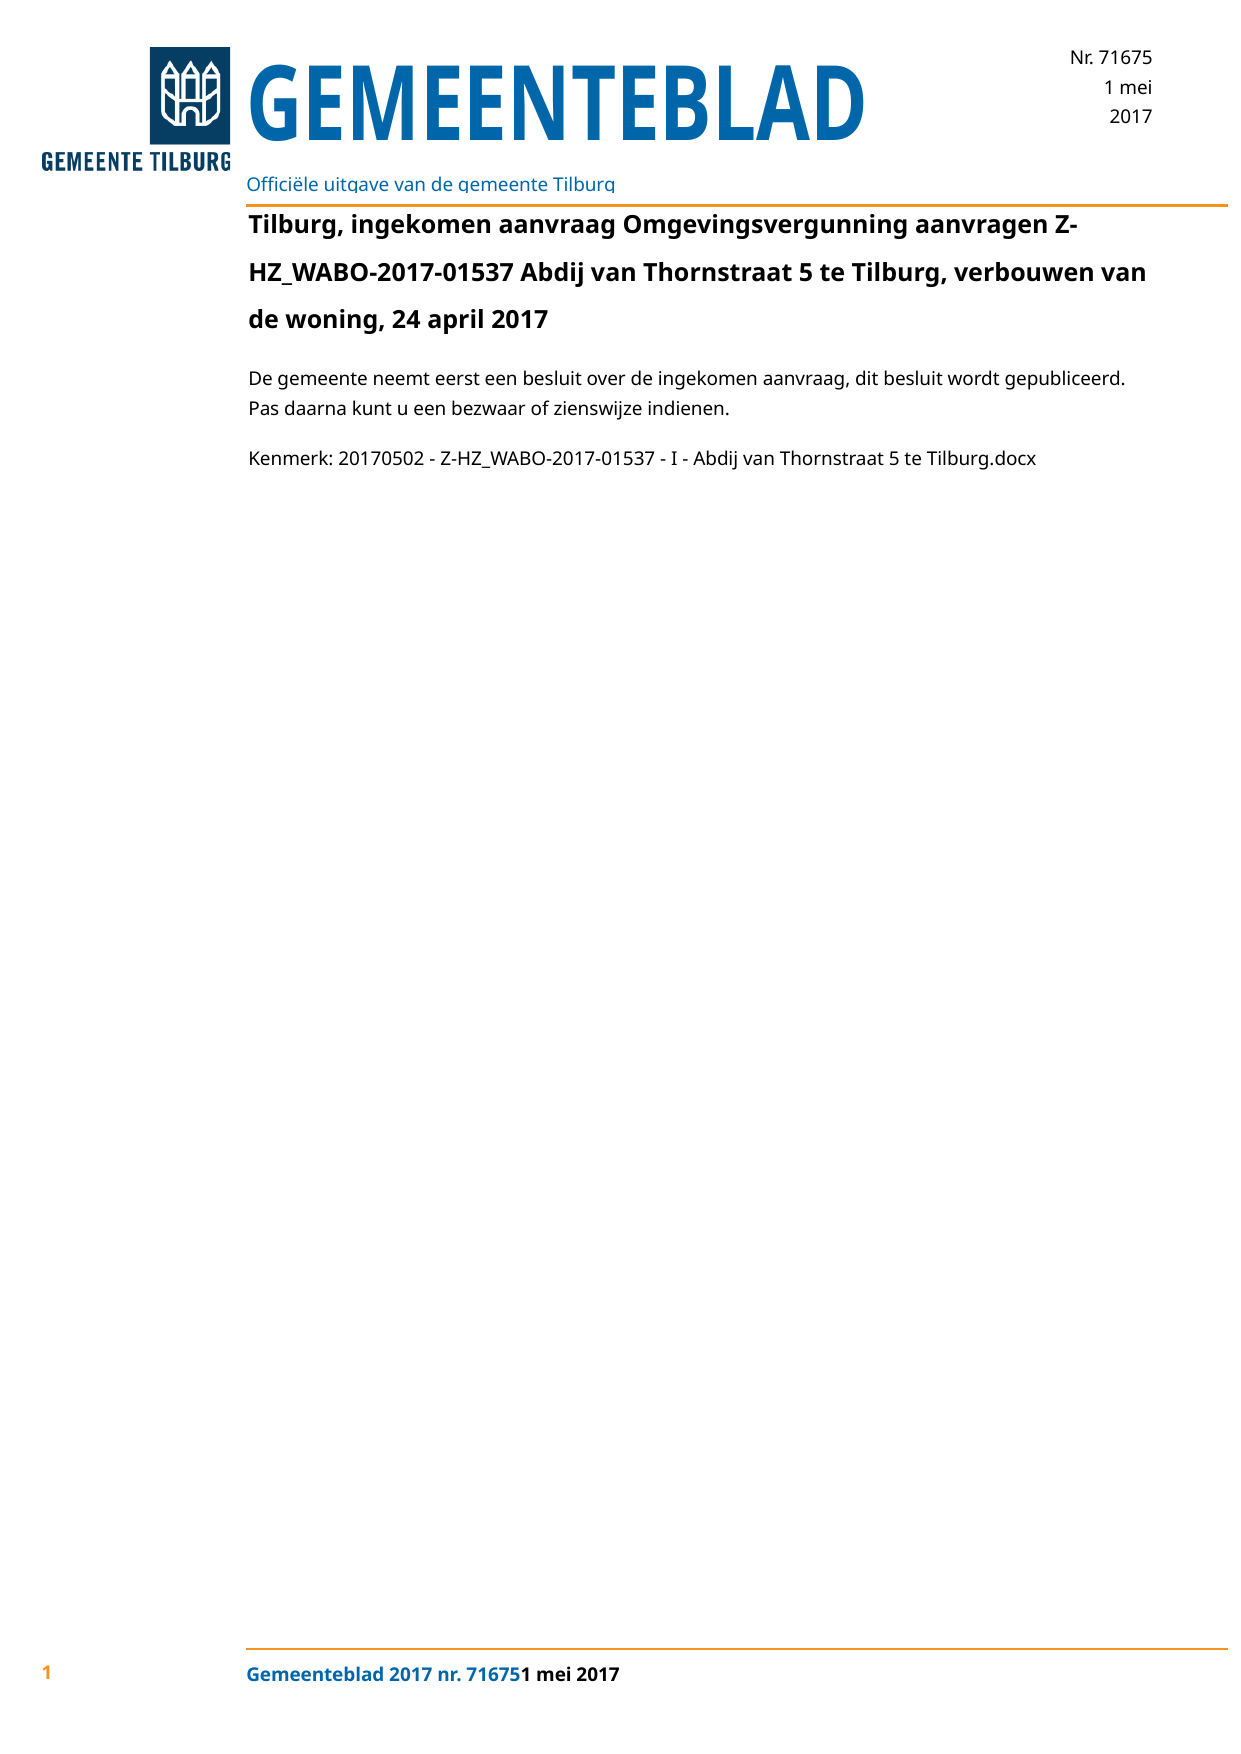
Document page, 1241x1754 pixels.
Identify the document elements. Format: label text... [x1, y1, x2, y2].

picture [41, 47, 231, 172]
text Kenmerk: 20170502 - Z-HZ_WABO-2017-01537 - I - Abdij van Thornstraat 5 te Tilburg.docx [248, 446, 1152, 471]
text Tilburg, ingekomen aanvraag Omgevingsvergunning aanvragen Z-HZ_WABO-2017-01537 Abdij van Thornstraat 5 te Tilburg, verbouwen van de woning, 24 april 2017 [248, 207, 1152, 336]
text De gemeente neemt eerst een besluit over de ingekomen aanvraag, dit besluit wordt gepubliceerd. Pas daarna kunt u een bezwaar of zienswijze indienen. [248, 366, 1152, 421]
